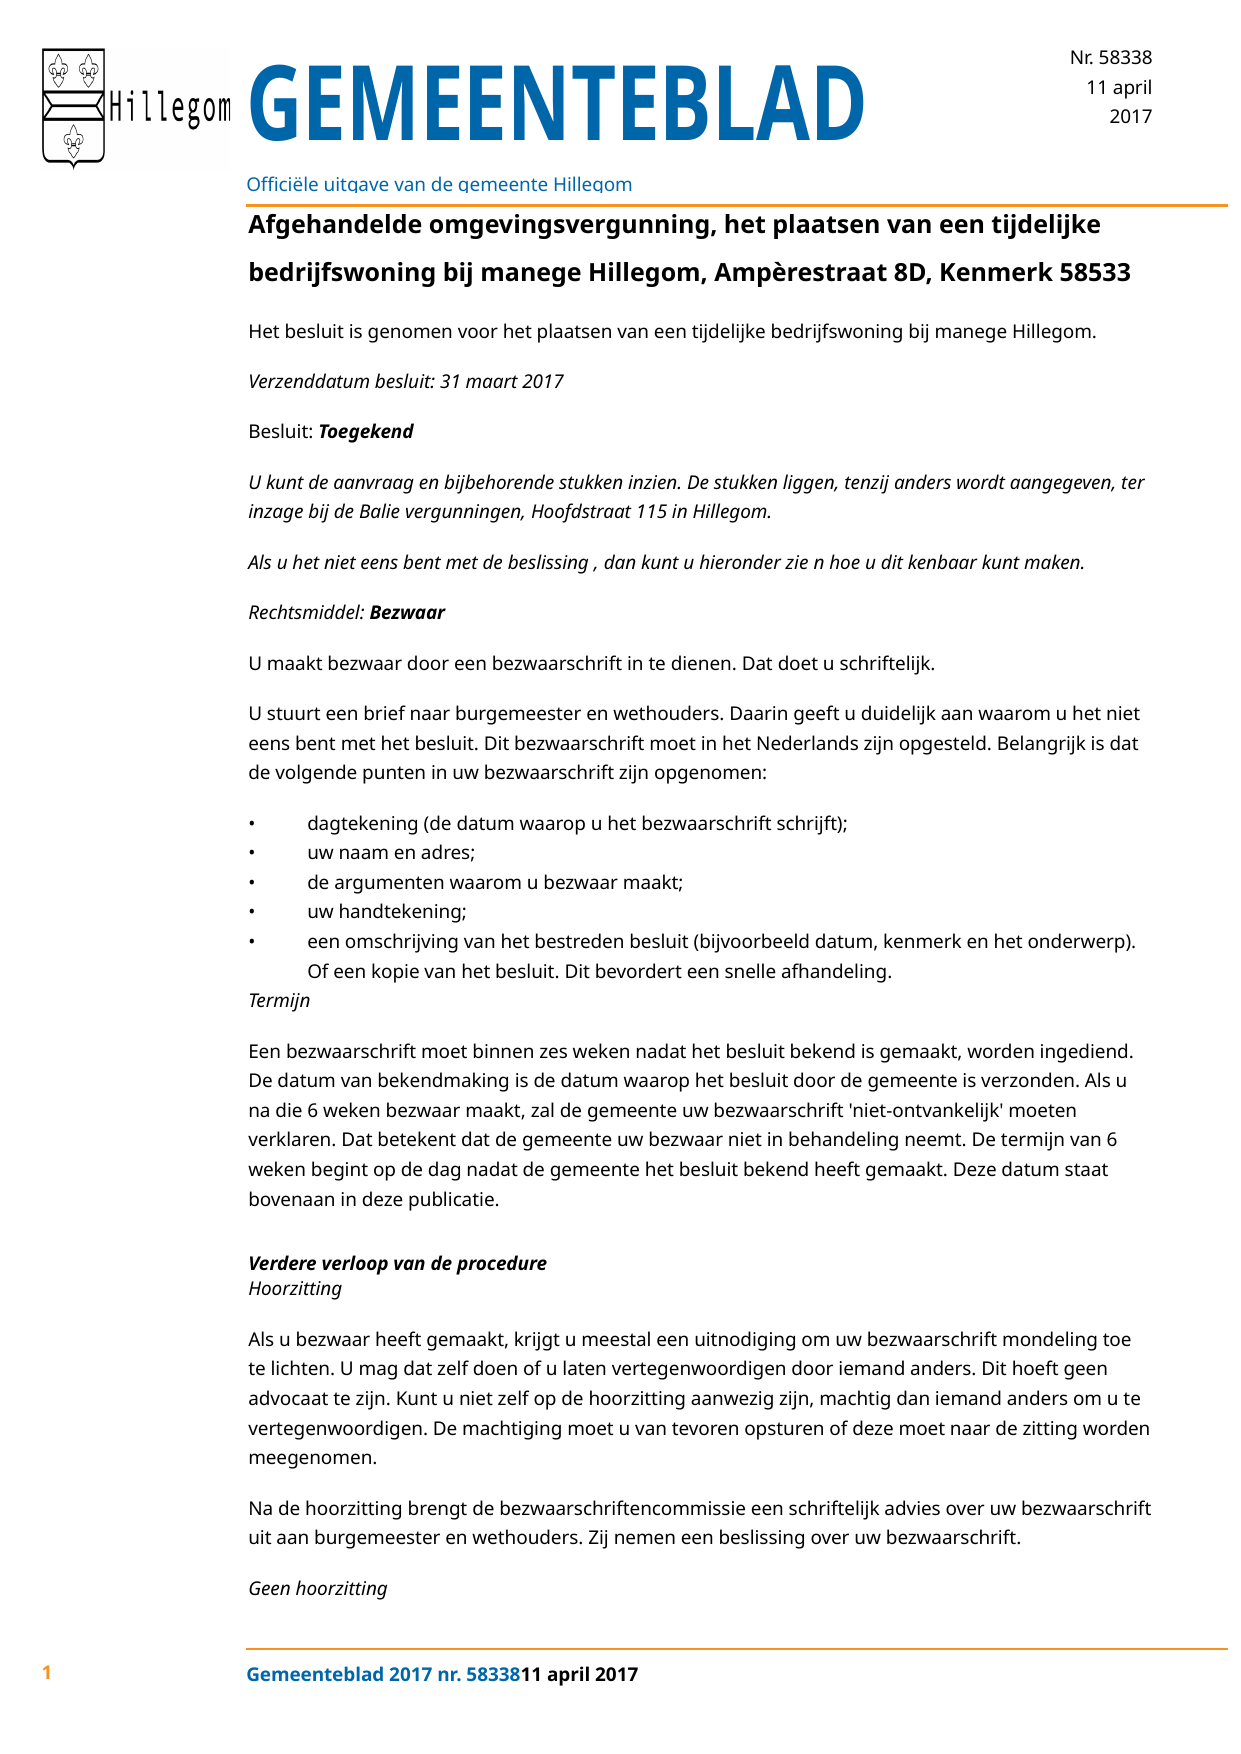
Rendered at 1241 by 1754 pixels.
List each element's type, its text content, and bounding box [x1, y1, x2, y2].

list een omschrijving van het bestreden besluit (bijvoorbeeld datum, kenmerk en het onderwerp). Of een kopie van het besluit. Dit bevordert een snelle afhandeling. [248, 928, 1152, 984]
text Termijn [248, 987, 1152, 1013]
text Een bezwaarschrift moet binnen zes weken nadat het besluit bekend is gemaakt, worden ingediend. De datum van bekendmaking is de datum waarop het besluit door de gemeente is verzonden. Als u na die 6 weken bezwaar maakt, zal de gemeente uw bezwaarschrift 'niet-ontvankelijk' moeten verklaren. Dat betekent dat de gemeente uw bezwaar niet in behandeling neemt. De termijn van 6 weken begint op de dag nadat de gemeente het besluit bekend heeft gemaakt. Deze datum staat bovenaan in deze publicatie. [248, 1038, 1152, 1212]
text Hoorzitting [248, 1276, 1152, 1301]
list uw handtekening; [248, 899, 1152, 924]
text U kunt de aanvraag en bijbehorende stukken inzien. De stukken liggen, tenzij anders wordt aangegeven, ter inzage bij de Balie vergunningen, Hoofdstraat 115 in Hillegom. [248, 469, 1152, 524]
text Rechtsmiddel: Bezwaar [248, 599, 1152, 625]
text Als u bezwaar heeft gemaakt, krijgt u meestal een uitnodiging om uw bezwaarschrift mondeling toe te lichten. U mag dat zelf doen of u laten vertegenwoordigen door iemand anders. Dit hoeft geen advocaat te zijn. Kunt u niet zelf op de hoorzitting aanwezig zijn, machtig dan iemand anders om u te vertegenwoordigen. De machtiging moet u van tevoren opsturen of deze moet naar de zitting worden meegenomen. [248, 1326, 1152, 1470]
text Als u het niet eens bent met de beslissing , dan kunt u hieronder zie n hoe u dit kenbaar kunt maken. [248, 549, 1152, 575]
text Verzenddatum besluit: 31 maart 2017 [248, 368, 1152, 394]
text Het besluit is genomen voor het plaatsen van een tijdelijke bedrijfswoning bij manege Hillegom. [248, 318, 1152, 344]
text Verdere verloop van de procedure [248, 1250, 1152, 1276]
text Na de hoorzitting brengt de bezwaarschriftencommissie een schriftelijk advies over uw bezwaarschrift uit aan burgemeester en wethouders. Zij nemen een beslissing over uw bezwaarschrift. [248, 1495, 1152, 1550]
text U maakt bezwaar door een bezwaarschrift in te dienen. Dat doet u schriftelijk. [248, 650, 1152, 676]
list de argumenten waarom u bezwaar maakt; [248, 869, 1152, 895]
text U stuurt een brief naar burgemeester en wethouders. Daarin geeft u duidelijk aan waarom u het niet eens bent met het besluit. Dit bezwaarschrift moet in het Nederlands zijn opgesteld. Belangrijk is dat de volgende punten in uw bezwaarschrift zijn opgenomen: [248, 700, 1152, 785]
text Geen hoorzitting [248, 1575, 1152, 1600]
list dagtekening (de datum waarop u het bezwaarschrift schrijft); [248, 810, 1152, 836]
text Afgehandelde omgevingsvergunning, het plaatsen van een tijdelijke bedrijfswoning bij manege Hillegom, Ampèrestraat 8D, Kenmerk 58533 [248, 207, 1152, 288]
picture [41, 47, 231, 172]
list uw naam en adres; [248, 839, 1152, 865]
text Besluit: Toegekend [248, 419, 1152, 444]
